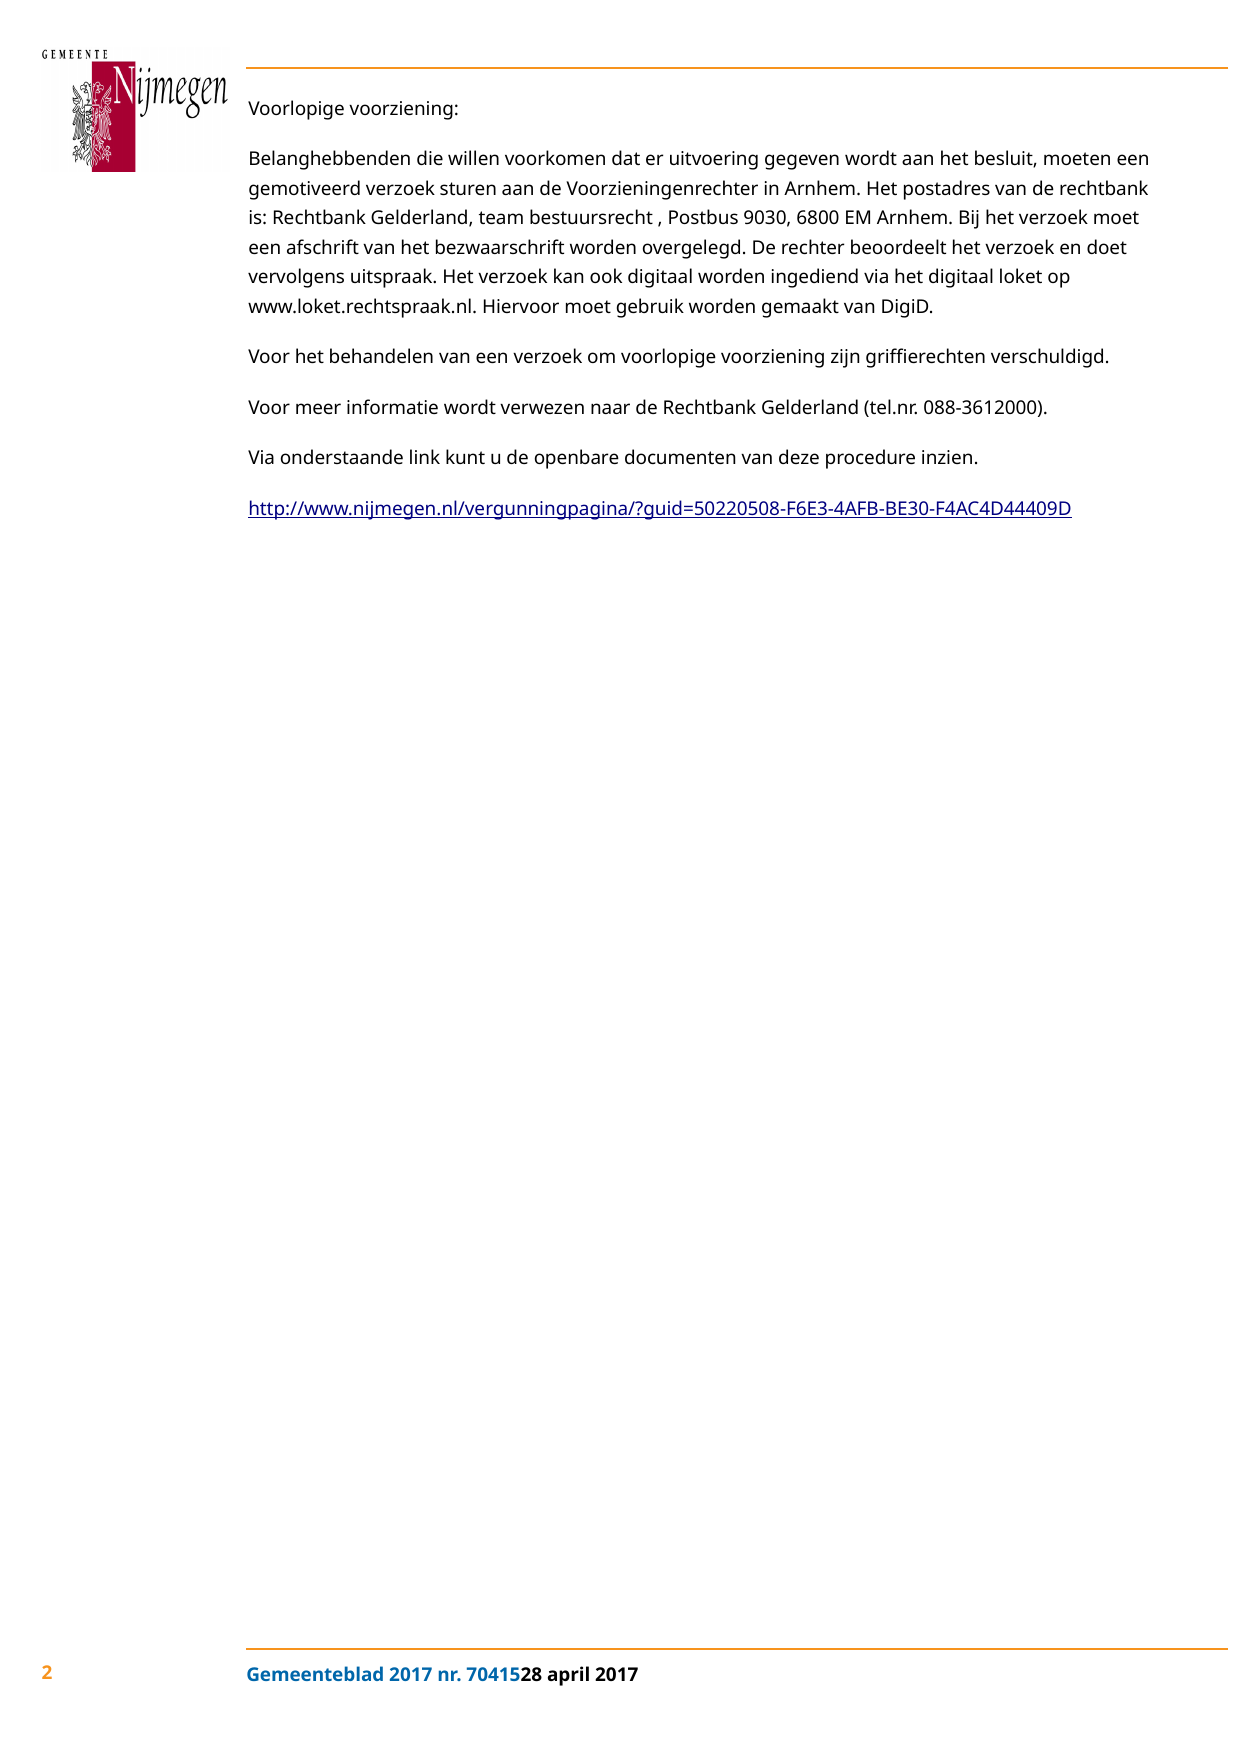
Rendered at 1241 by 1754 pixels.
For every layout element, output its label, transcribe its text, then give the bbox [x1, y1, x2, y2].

text Voor het behandelen van een verzoek om voorlopige voorziening zijn griffierechten verschuldigd. [248, 343, 1152, 369]
picture [41, 47, 231, 172]
text Via onderstaande link kunt u de openbare documenten van deze procedure inzien. [248, 444, 1152, 470]
text Voor meer informatie wordt verwezen naar de Rechtbank Gelderland (tel.nr. 088-3612000). [248, 394, 1152, 420]
text Voorlopige voorziening: [248, 95, 1152, 121]
text http://www.nijmegen.nl/vergunningpagina/?guid=50220508-F6E3-4AFB-BE30-F4AC4D44409D [248, 495, 1152, 521]
text Belanghebbenden die willen voorkomen dat er uitvoering gegeven wordt aan het besluit, moeten een gemotiveerd verzoek sturen aan de Voorzieningenrechter in Arnhem. Het postadres van de rechtbank is: Rechtbank Gelderland, team bestuursrecht , Postbus 9030, 6800 EM Arnhem. Bij het verzoek moet een afschrift van het bezwaarschrift worden overgelegd. De rechter beoordeelt het verzoek en doet vervolgens uitspraak. Het verzoek kan ook digitaal worden ingediend via het digitaal loket op www.loket.rechtspraak.nl. Hiervoor moet gebruik worden gemaakt van DigiD. [248, 145, 1152, 319]
